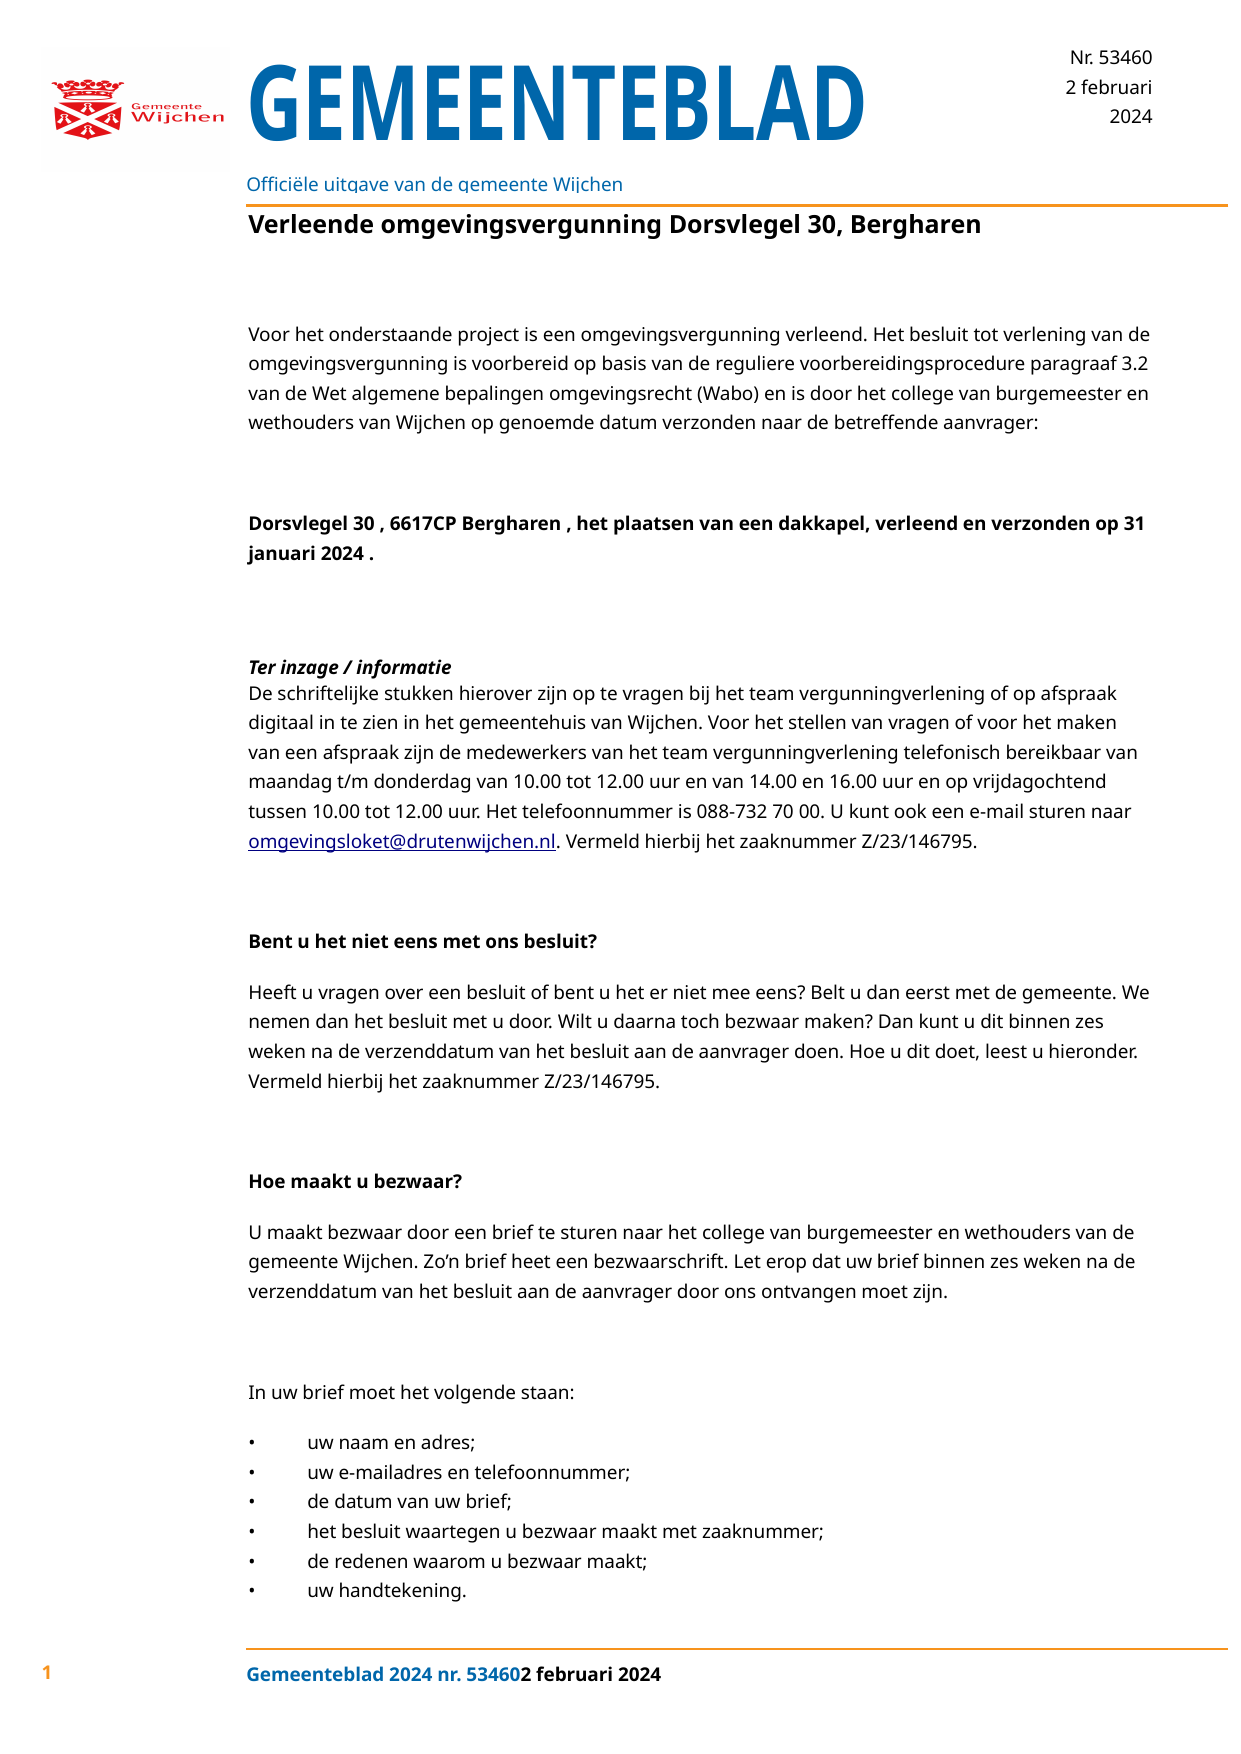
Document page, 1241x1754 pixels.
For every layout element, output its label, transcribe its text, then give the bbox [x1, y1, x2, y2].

text Hoe maakt u bezwaar? [248, 1169, 1152, 1194]
text U maakt bezwaar door een brief te sturen naar het college van burgemeester en wethouders van de gemeente Wijchen. Zo’n brief heet een bezwaarschrift. Let erop dat uw brief binnen zes weken na de verzenddatum van het besluit aan de aanvrager door ons ontvangen moet zijn. [248, 1219, 1152, 1304]
picture [41, 47, 231, 172]
text Heeft u vragen over een besluit of bent u het er niet mee eens? Belt u dan eerst met de gemeente. We nemen dan het besluit met u door. Wilt u daarna toch bezwaar maken? Dan kunt u dit binnen zes weken na de verzenddatum van het besluit aan de aanvrager doen. Hoe u dit doet, leest u hieronder. Vermeld hierbij het zaaknummer Z/23/146795. [248, 979, 1152, 1094]
list de redenen waarom u bezwaar maakt; [248, 1548, 1152, 1574]
text Dorsvlegel 30 , 6617CP Bergharen , het plaatsen van een dakkapel, verleend en verzonden op 31 januari 2024 . [248, 510, 1152, 566]
text In uw brief moet het volgende staan: [248, 1379, 1152, 1405]
list de datum van uw brief; [248, 1489, 1152, 1514]
list uw naam en adres; [248, 1429, 1152, 1455]
list uw e-mailadres en telefoonnummer; [248, 1459, 1152, 1485]
list het besluit waartegen u bezwaar maakt met zaaknummer; [248, 1518, 1152, 1544]
text Verleende omgevingsvergunning Dorsvlegel 30, Bergharen [248, 207, 1152, 241]
text Bent u het niet eens met ons besluit? [248, 929, 1152, 954]
text Voor het onderstaande project is een omgevingsvergunning verleend. Het besluit tot verlening van de omgevingsvergunning is voorbereid op basis van de reguliere voorbereidingsprocedure paragraaf 3.2 van de Wet algemene bepalingen omgevingsrecht (Wabo) en is door het college van burgemeester en wethouders van Wijchen op genoemde datum verzonden naar de betreffende aanvrager: [248, 321, 1152, 435]
text De schriftelijke stukken hierover zijn op te vragen bij het team vergunningverlening of op afspraak digitaal in te zien in het gemeentehuis van Wijchen. Voor het stellen van vragen of voor het maken van een afspraak zijn de medewerkers van het team vergunningverlening telefonisch bereikbaar van maandag t/m donderdag van 10.00 tot 12.00 uur en van 14.00 en 16.00 uur en op vrijdagochtend tussen 10.00 tot 12.00 uur. Het telefoonnummer is 088-732 70 00. U kunt ook een e-mail sturen naar omgevingsloket@drutenwijchen.nl. Vermeld hierbij het zaaknummer Z/23/146795. [248, 680, 1152, 854]
text Ter inzage / informatie [248, 654, 1152, 680]
list uw handtekening. [248, 1577, 1152, 1603]
